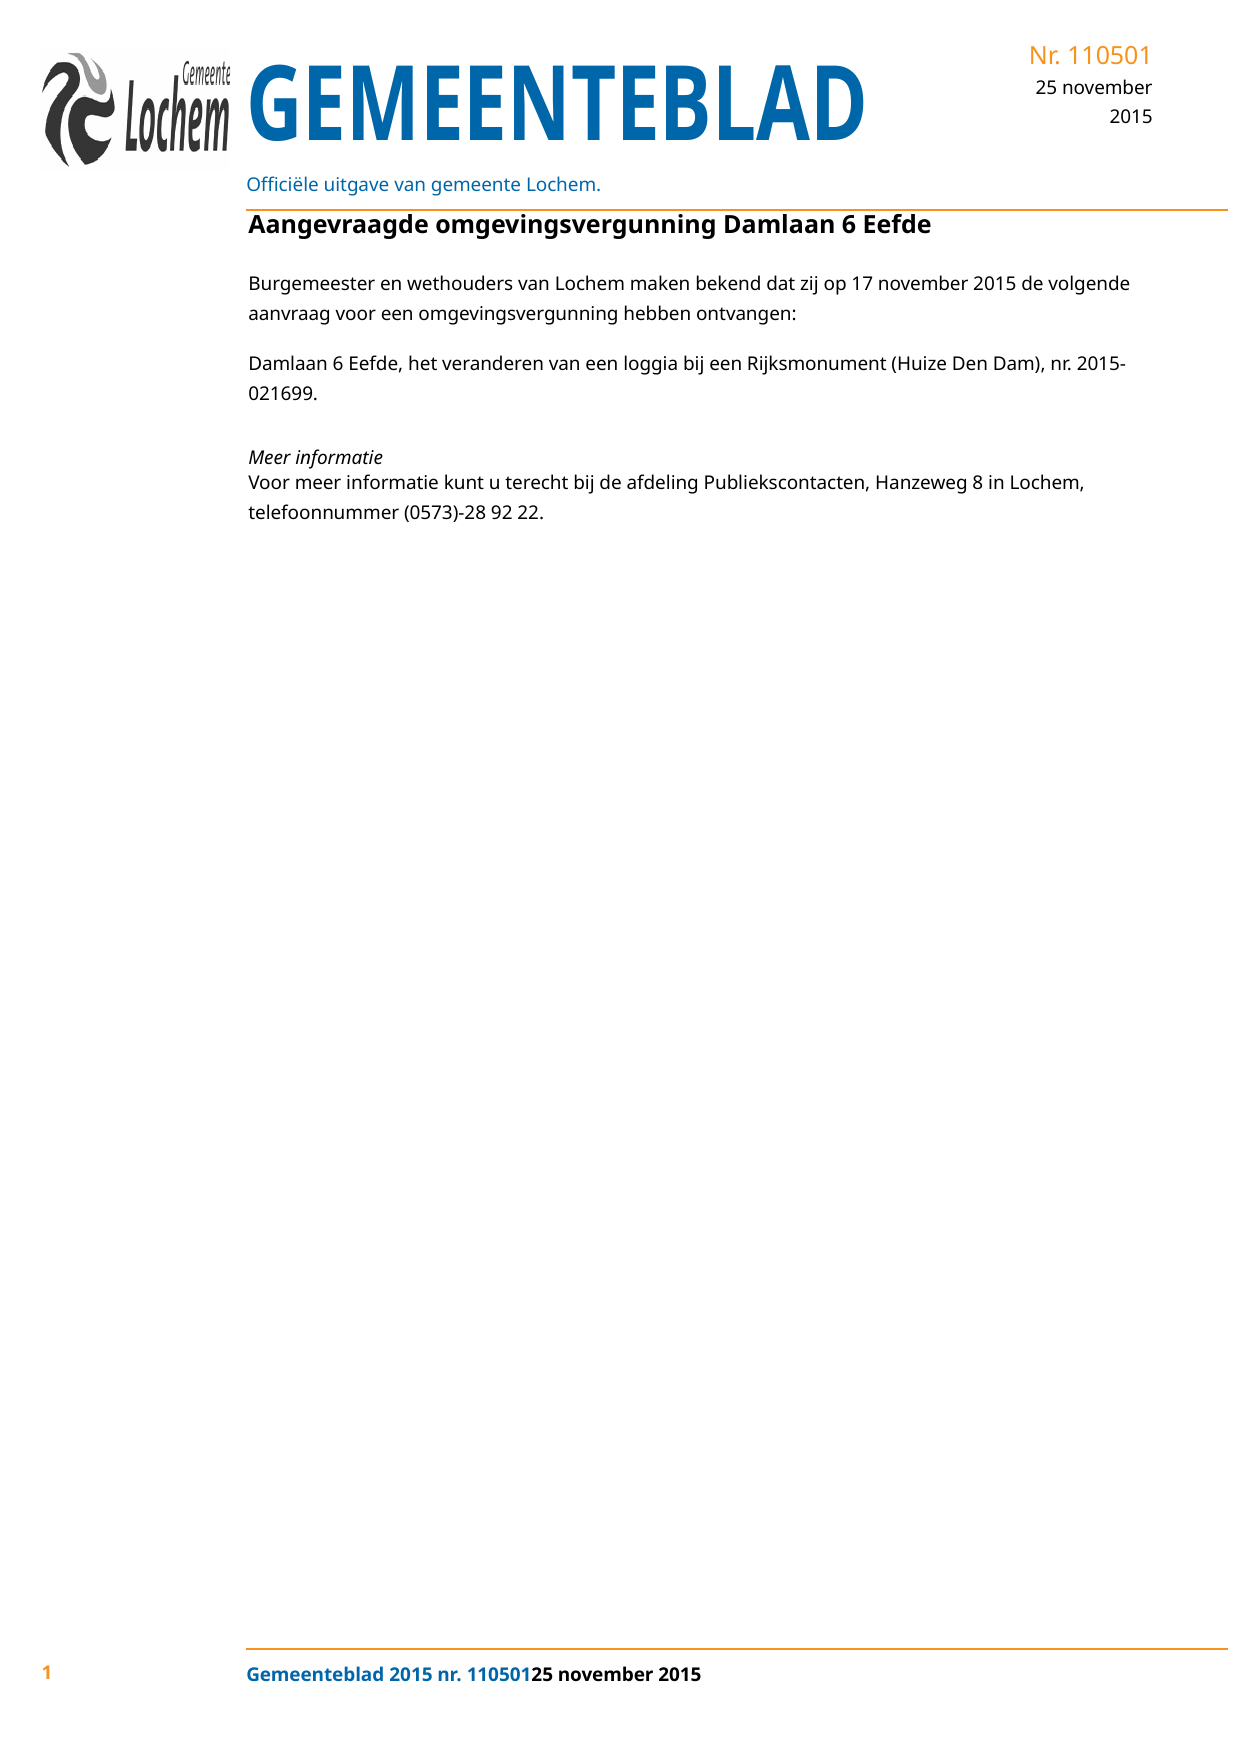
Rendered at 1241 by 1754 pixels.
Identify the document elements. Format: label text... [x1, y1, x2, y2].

text Aangevraagde omgevingsvergunning Damlaan 6 Eefde [248, 211, 1152, 241]
text Damlaan 6 Eefde, het veranderen van een loggia bij een Rijksmonument (Huize Den Dam), nr. 2015-021699. [248, 350, 1152, 406]
picture [41, 47, 231, 172]
text Meer informatie [248, 444, 1152, 469]
text Voor meer informatie kunt u terecht bij de afdeling Publiekscontacten, Hanzeweg 8 in Lochem, telefoonnummer (0573)-28 92 22. [248, 469, 1152, 525]
text Burgemeester en wethouders van Lochem maken bekend dat zij op 17 november 2015 de volgende aanvraag voor een omgevingsvergunning hebben ontvangen: [248, 270, 1152, 326]
